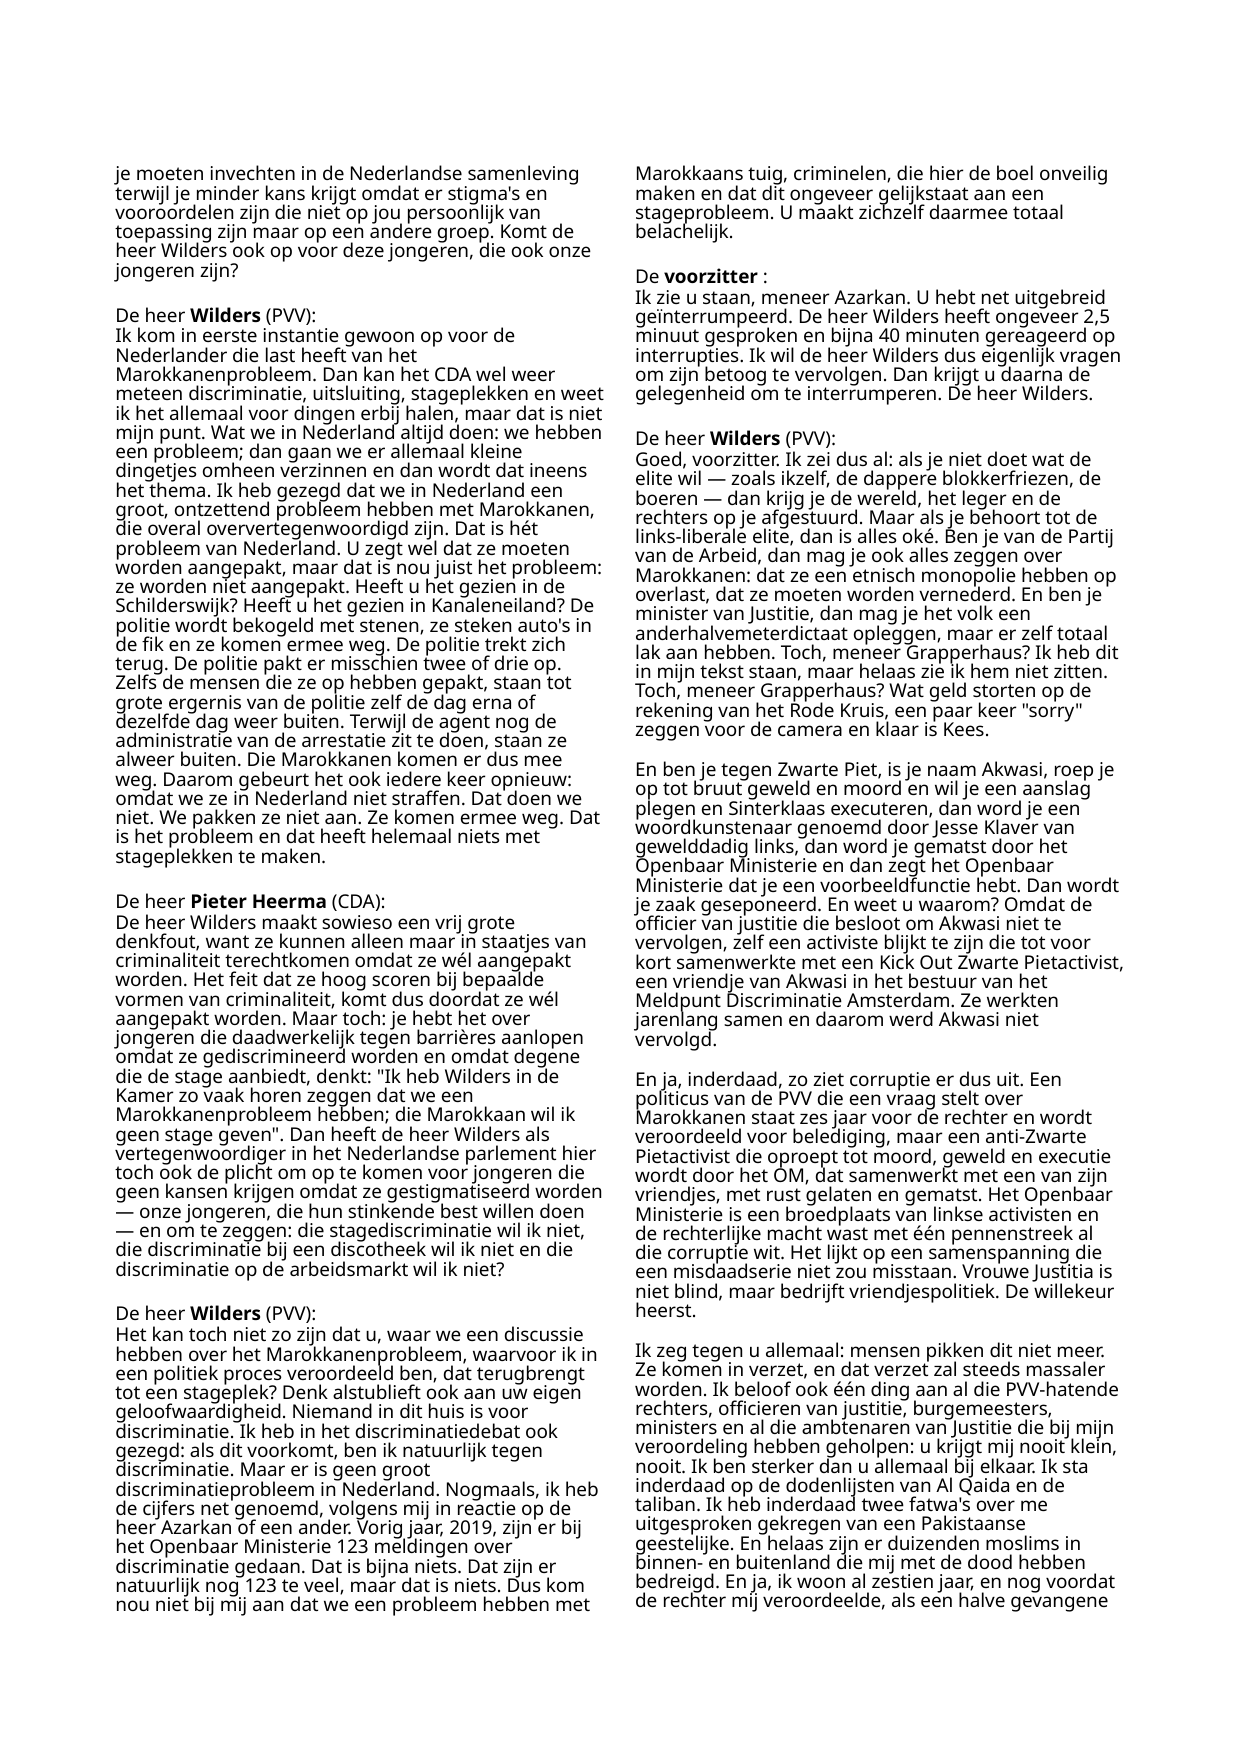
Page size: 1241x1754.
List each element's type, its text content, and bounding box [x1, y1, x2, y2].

text De voorzitter : [635, 263, 1125, 289]
text En ja, inderdaad, zo ziet corruptie er dus uit. Een politicus van de PVV die een vraag stelt over Marokkanen staat zes jaar voor de rechter en wordt veroordeeld voor belediging, maar een anti-Zwarte Pietactivist die oproept tot moord, geweld en executie wordt door het OM, dat samenwerkt met een van zijn vriendjes, met rust gelaten en gematst. Het Openbaar Ministerie is een broedplaats van linkse activisten en de rechterlijke macht wast met één pennenstreek al die corruptie wit. Het lijkt op een samenspanning die een misdaadserie niet zou misstaan. Vrouwe Justitia is niet blind, maar bedrijft vriendjespolitiek. De willekeur heerst. [635, 1071, 1125, 1321]
text De heer Wilders (PVV): [115, 1301, 605, 1326]
text Marokkaans tuig, criminelen, die hier de boel onveilig maken en dat dit ongeveer gelijkstaat aan een stageprobleem. U maakt zichzelf daarmee totaal belachelijk. [635, 165, 1125, 242]
text Ik zie u staan, meneer Azarkan. U hebt net uitgebreid geïnterrumpeerd. De heer Wilders heeft ongeveer 2,5 minuut gesproken en bijna 40 minuten gereageerd op interrupties. Ik wil de heer Wilders dus eigenlijk vragen om zijn betoog te vervolgen. Dan krijgt u daarna de gelegenheid om te interrumperen. De heer Wilders. [635, 289, 1125, 404]
text De heer Wilders maakt sowieso een vrij grote denkfout, want ze kunnen alleen maar in staatjes van criminaliteit terechtkomen omdat ze wél aangepakt worden. Het feit dat ze hoog scoren bij bepaalde vormen van criminaliteit, komt dus doordat ze wél aangepakt worden. Maar toch: je hebt het over jongeren die daadwerkelijk tegen barrières aanlopen omdat ze gediscrimineerd worden en omdat degene die de stage aanbiedt, denkt: "Ik heb Wilders in de Kamer zo vaak horen zeggen dat we een Marokkanenprobleem hebben; die Marokkaan wil ik geen stage geven". Dan heeft de heer Wilders als vertegenwoordiger in het Nederlandse parlement hier toch ook de plicht om op te komen voor jongeren die geen kansen krijgen omdat ze gestigmatiseerd worden — onze jongeren, die hun stinkende best willen doen — en om te zeggen: die stagediscriminatie wil ik niet, die discriminatie bij een discotheek wil ik niet en die discriminatie op de arbeidsmarkt wil ik niet? [115, 914, 605, 1280]
text En ben je tegen Zwarte Piet, is je naam Akwasi, roep je op tot bruut geweld en moord en wil je een aanslag plegen en Sinterklaas executeren, dan word je een woordkunstenaar genoemd door Jesse Klaver van gewelddadig links, dan word je gematst door het Openbaar Ministerie en dan zegt het Openbaar Ministerie dat je een voorbeeldfunctie hebt. Dan wordt je zaak geseponeerd. En weet u waarom? Omdat de officier van justitie die besloot om Akwasi niet te vervolgen, zelf een activiste blijkt te zijn die tot voor kort samenwerkte met een Kick Out Zwarte Pietactivist, een vriendje van Akwasi in het bestuur van het Meldpunt Discriminatie Amsterdam. Ze werkten jarenlang samen en daarom werd Akwasi niet vervolgd. [635, 761, 1125, 1050]
text Goed, voorzitter. Ik zei dus al: als je niet doet wat de elite wil — zoals ikzelf, de dappere blokkerfriezen, de boeren — dan krijg je de wereld, het leger en de rechters op je afgestuurd. Maar als je behoort tot de links-liberale elite, dan is alles oké. Ben je van de Partij van de Arbeid, dan mag je ook alles zeggen over Marokkanen: dat ze een etnisch monopolie hebben op overlast, dat ze moeten worden vernederd. En ben je minister van Justitie, dan mag je het volk een anderhalvemeterdictaat opleggen, maar er zelf totaal lak aan hebben. Toch, meneer Grapperhaus? Ik heb dit in mijn tekst staan, maar helaas zie ik hem niet zitten. Toch, meneer Grapperhaus? Wat geld storten op de rekening van het Rode Kruis, een paar keer "sorry" zeggen voor de camera en klaar is Kees. [635, 451, 1125, 740]
text Ik zeg tegen u allemaal: mensen pikken dit niet meer. Ze komen in verzet, en dat verzet zal steeds massaler worden. Ik beloof ook één ding aan al die PVV-hatende rechters, officieren van justitie, burgemeesters, ministers en al die ambtenaren van Justitie die bij mijn veroordeling hebben geholpen: u krijgt mij nooit klein, nooit. Ik ben sterker dan u allemaal bij elkaar. Ik sta inderdaad op de dodenlijsten van Al Qaida en de taliban. Ik heb inderdaad twee fatwa's over me uitgesproken gekregen van een Pakistaanse geestelijke. En helaas zijn er duizenden moslims in binnen- en buitenland die mij met de dood hebben bedreigd. En ja, ik woon al zestien jaar, en nog voordat de rechter mij veroordeelde, als een halve gevangene [635, 1342, 1125, 1612]
text Het kan toch niet zo zijn dat u, waar we een discussie hebben over het Marokkanenprobleem, waarvoor ik in een politiek proces veroordeeld ben, dat terugbrengt tot een stageplek? Denk alstublieft ook aan uw eigen geloofwaardigheid. Niemand in dit huis is voor discriminatie. Ik heb in het discriminatiedebat ook gezegd: als dit voorkomt, ben ik natuurlijk tegen discriminatie. Maar er is geen groot discriminatieprobleem in Nederland. Nogmaals, ik heb de cijfers net genoemd, volgens mij in reactie op de heer Azarkan of een ander. Vorig jaar, 2019, zijn er bij het Openbaar Ministerie 123 meldingen over discriminatie gedaan. Dat is bijna niets. Dat zijn er natuurlijk nog 123 te veel, maar dat is niets. Dus kom nou niet bij mij aan dat we een probleem hebben met [115, 1326, 605, 1615]
text De heer Pieter Heerma (CDA): [115, 888, 605, 914]
text De heer Wilders (PVV): [115, 302, 605, 327]
text je moeten invechten in de Nederlandse samenleving terwijl je minder kans krijgt omdat er stigma's en vooroordelen zijn die niet op jou persoonlijk van toepassing zijn maar op een andere groep. Komt de heer Wilders ook op voor deze jongeren, die ook onze jongeren zijn? [115, 165, 605, 281]
text De heer Wilders (PVV): [635, 425, 1125, 451]
text Ik kom in eerste instantie gewoon op voor de Nederlander die last heeft van het Marokkanenprobleem. Dan kan het CDA wel weer meteen discriminatie, uitsluiting, stageplekken en weet ik het allemaal voor dingen erbij halen, maar dat is niet mijn punt. Wat we in Nederland altijd doen: we hebben een probleem; dan gaan we er allemaal kleine dingetjes omheen verzinnen en dan wordt dat ineens het thema. Ik heb gezegd dat we in Nederland een groot, ontzettend probleem hebben met Marokkanen, die overal oververtegenwoordigd zijn. Dat is hét probleem van Nederland. U zegt wel dat ze moeten worden aangepakt, maar dat is nou juist het probleem: ze worden niet aangepakt. Heeft u het gezien in de Schilderswijk? Heeft u het gezien in Kanaleneiland? De politie wordt bekogeld met stenen, ze steken auto's in de fik en ze komen ermee weg. De politie trekt zich terug. De politie pakt er misschien twee of drie op. Zelfs de mensen die ze op hebben gepakt, staan tot grote ergernis van de politie zelf de dag erna of dezelfde dag weer buiten. Terwijl de agent nog de administratie van de arrestatie zit te doen, staan ze alweer buiten. Die Marokkanen komen er dus mee weg. Daarom gebeurt het ook iedere keer opnieuw: omdat we ze in Nederland niet straffen. Dat doen we niet. We pakken ze niet aan. Ze komen ermee weg. Dat is het probleem en dat heeft helemaal niets met stageplekken te maken. [115, 327, 605, 867]
